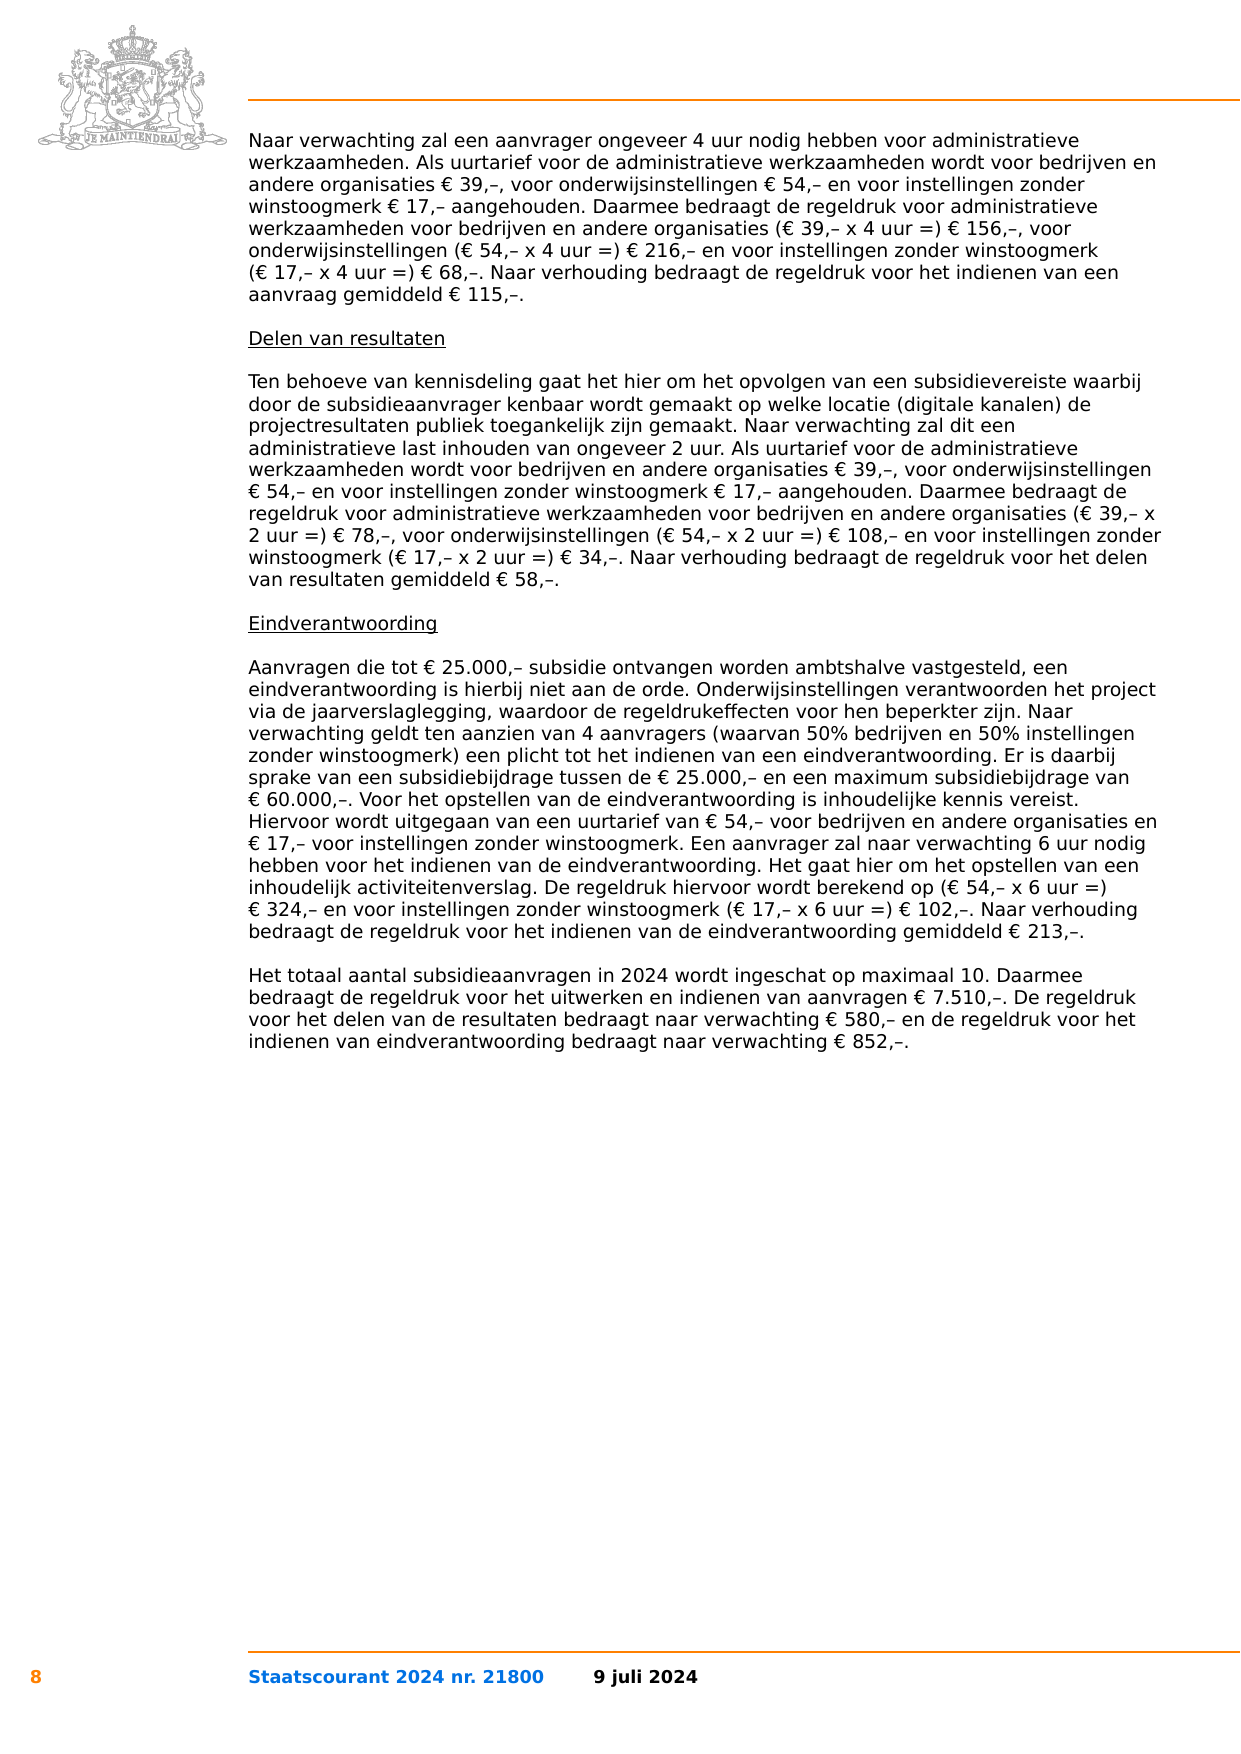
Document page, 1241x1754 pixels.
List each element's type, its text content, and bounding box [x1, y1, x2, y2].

subtitle Delen van resultaten [248, 328, 1163, 349]
text Ten behoeve van kennisdeling gaat het hier om het opvolgen van een subsidievereiste waarbij door de subsidieaanvrager kenbaar wordt gemaakt op welke locatie (digitale kanalen) de projectresultaten publiek toegankelijk zijn gemaakt. Naar verwachting zal dit een administratieve last inhouden van ongeveer 2 uur. Als uurtarief voor de administratieve werkzaamheden wordt voor bedrijven en andere organisaties € 39,–, voor onderwijsinstellingen € 54,– en voor instellingen zonder winstoogmerk € 17,– aangehouden. Daarmee bedraagt de regeldruk voor administratieve werkzaamheden voor bedrijven en andere organisaties (€ 39,– x 2 uur =) € 78,–, voor onderwijsinstellingen (€ 54,– x 2 uur =) € 108,– en voor instellingen zonder winstoogmerk (€ 17,– x 2 uur =) € 34,–. Naar verhouding bedraagt de regeldruk voor het delen van resultaten gemiddeld € 58,–. [248, 371, 1163, 591]
picture [38, 25, 227, 150]
subtitle Eindverantwoording [248, 613, 1163, 635]
text Aanvragen die tot € 25.000,– subsidie ontvangen worden ambtshalve vastgesteld, een eindverantwoording is hierbij niet aan de orde. Onderwijsinstellingen verantwoorden het project via de jaarverslaglegging, waardoor de regeldrukeffecten voor hen beperkter zijn. Naar verwachting geldt ten aanzien van 4 aanvragers (waarvan 50% bedrijven en 50% instellingen zonder winstoogmerk) een plicht tot het indienen van een eindverantwoording. Er is daarbij sprake van een subsidiebijdrage tussen de € 25.000,– en een maximum subsidiebijdrage van € 60.000,–. Voor het opstellen van de eindverantwoording is inhoudelijke kennis vereist. Hiervoor wordt uitgegaan van een uurtarief van € 54,– voor bedrijven en andere organisaties en € 17,– voor instellingen zonder winstoogmerk. Een aanvrager zal naar verwachting 6 uur nodig hebben voor het indienen van de eindverantwoording. Het gaat hier om het opstellen van een inhoudelijk activiteitenverslag. De regeldruk hiervoor wordt berekend op (€ 54,– x 6 uur =) € 324,– en voor instellingen zonder winstoogmerk (€ 17,– x 6 uur =) € 102,–. Naar verhouding bedraagt de regeldruk voor het indienen van de eindverantwoording gemiddeld € 213,–. [248, 657, 1163, 943]
text Het totaal aantal subsidieaanvragen in 2024 wordt ingeschat op maximaal 10. Daarmee bedraagt de regeldruk voor het uitwerken en indienen van aanvragen € 7.510,–. De regeldruk voor het delen van de resultaten bedraagt naar verwachting € 580,– en de regeldruk voor het indienen van eindverantwoording bedraagt naar verwachting € 852,–. [248, 964, 1163, 1052]
text Naar verwachting zal een aanvrager ongeveer 4 uur nodig hebben voor administratieve werkzaamheden. Als uurtarief voor de administratieve werkzaamheden wordt voor bedrijven en andere organisaties € 39,–, voor onderwijsinstellingen € 54,– en voor instellingen zonder winstoogmerk € 17,– aangehouden. Daarmee bedraagt de regeldruk voor administratieve werkzaamheden voor bedrijven en andere organisaties (€ 39,– x 4 uur =) € 156,–, voor onderwijsinstellingen (€ 54,– x 4 uur =) € 216,– en voor instellingen zonder winstoogmerk (€ 17,– x 4 uur =) € 68,–. Naar verhouding bedraagt de regeldruk voor het indienen van een aanvraag gemiddeld € 115,–. [248, 130, 1163, 306]
